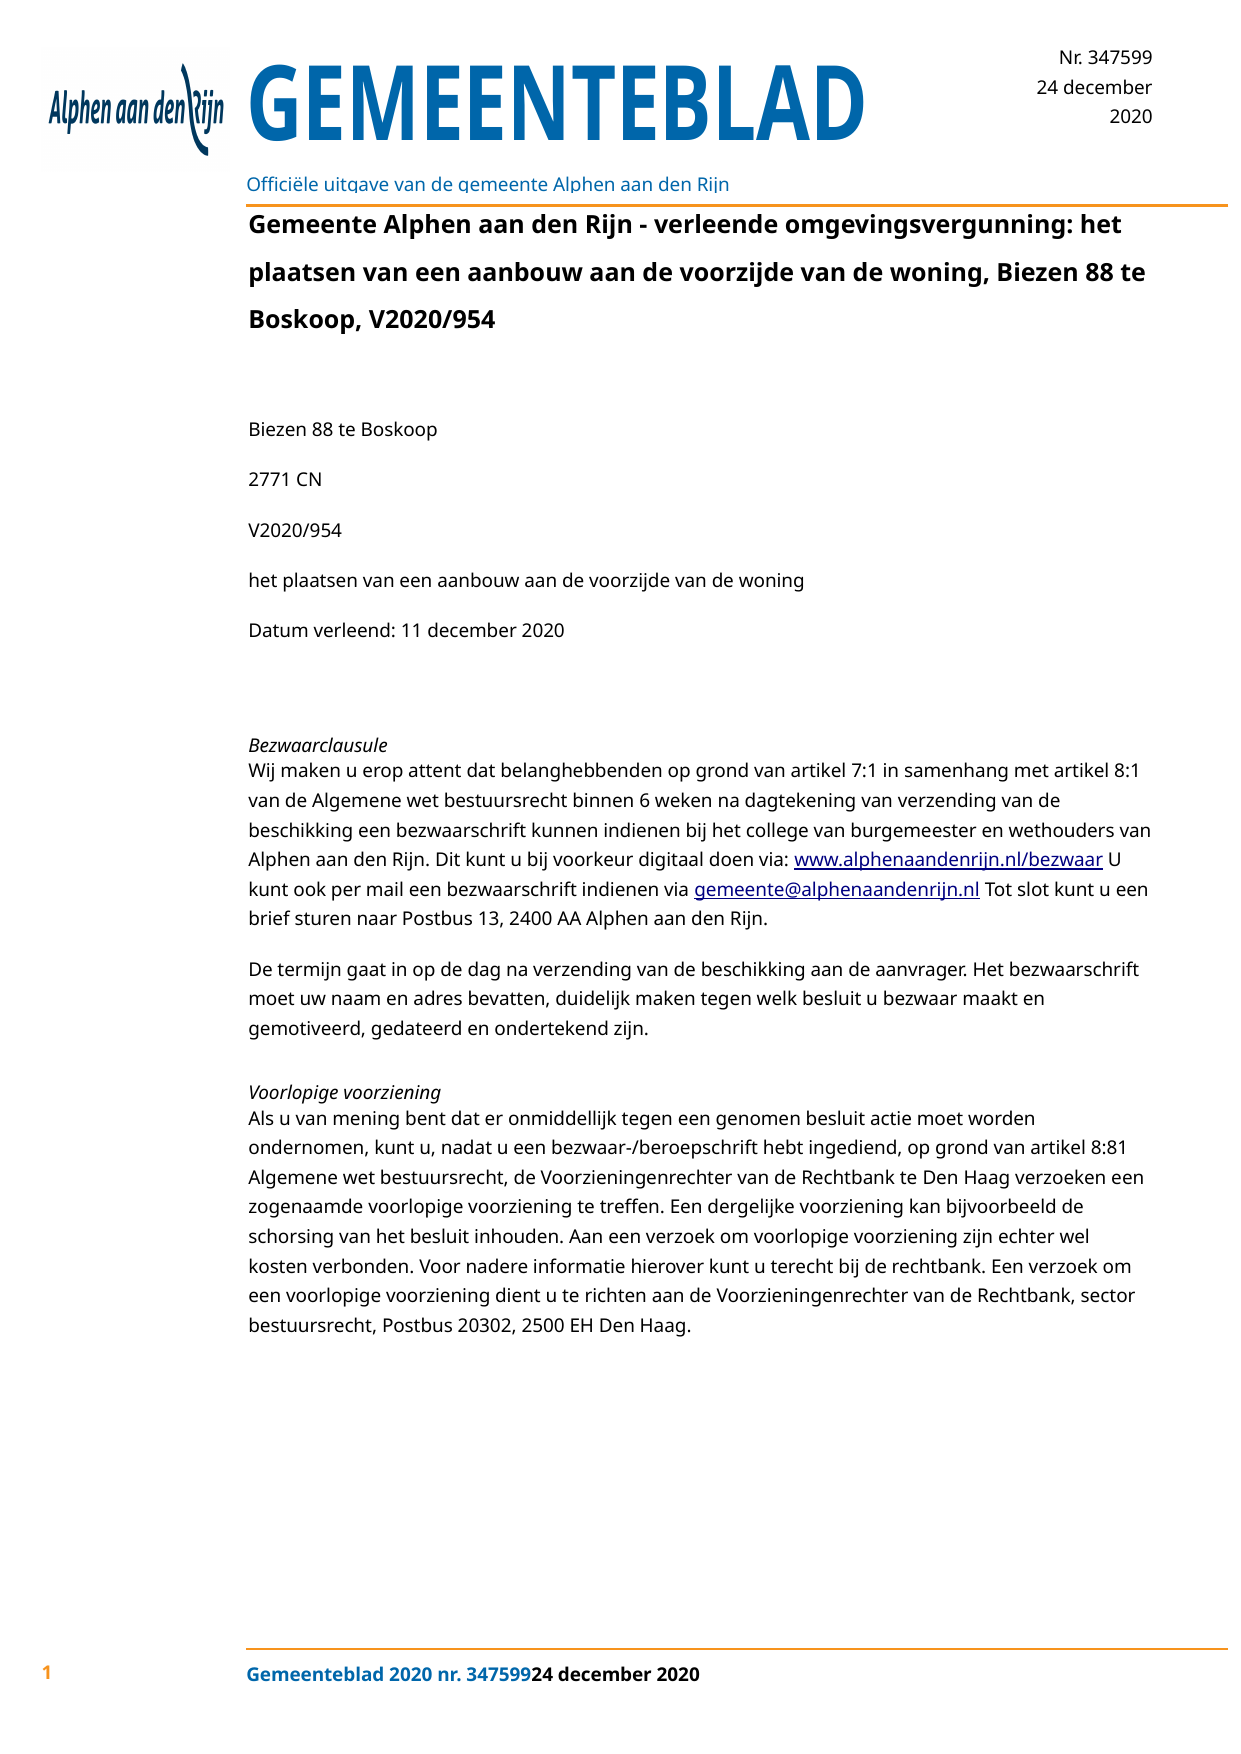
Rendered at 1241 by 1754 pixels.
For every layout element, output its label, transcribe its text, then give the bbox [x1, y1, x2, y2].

text Gemeente Alphen aan den Rijn - verleende omgevingsvergunning: het plaatsen van een aanbouw aan de voorzijde van de woning, Biezen 88 te Boskoop, V2020/954 [248, 207, 1152, 336]
text Datum verleend: 11 december 2020 [248, 618, 1152, 643]
text Voorlopige voorziening [248, 1079, 1152, 1105]
text Biezen 88 te Boskoop [248, 416, 1152, 442]
picture [41, 47, 231, 172]
text Als u van mening bent dat er onmiddellijk tegen een genomen besluit actie moet worden ondernomen, kunt u, nadat u een bezwaar-/beroepschrift hebt ingediend, op grond van artikel 8:81 Algemene wet bestuursrecht, de Voorzieningenrechter van de Rechtbank te Den Haag verzoeken een zogenaamde voorlopige voorziening te treffen. Een dergelijke voorziening kan bijvoorbeeld de schorsing van het besluit inhouden. Aan een verzoek om voorlopige voorziening zijn echter wel kosten verbonden. Voor nadere informatie hierover kunt u terecht bij de rechtbank. Een verzoek om een voorlopige voorziening dient u te richten aan de Voorzieningenrechter van de Rechtbank, sector bestuursrecht, Postbus 20302, 2500 EH Den Haag. [248, 1105, 1152, 1338]
text Wij maken u erop attent dat belanghebbenden op grond van artikel 7:1 in samenhang met artikel 8:1 van de Algemene wet bestuursrecht binnen 6 weken na dagtekening van verzending van de beschikking een bezwaarschrift kunnen indienen bij het college van burgemeester en wethouders van Alphen aan den Rijn. Dit kunt u bij voorkeur digitaal doen via: www.alphenaandenrijn.nl/bezwaar U kunt ook per mail een bezwaarschrift indienen via gemeente@alphenaandenrijn.nl Tot slot kunt u een brief sturen naar Postbus 13, 2400 AA Alphen aan den Rijn. [248, 758, 1152, 931]
text het plaatsen van een aanbouw aan de voorzijde van de woning [248, 567, 1152, 593]
text 2771 CN [248, 466, 1152, 492]
text Bezwaarclausule [248, 732, 1152, 758]
text V2020/954 [248, 517, 1152, 542]
text De termijn gaat in op de dag na verzending van de beschikking aan de aanvrager. Het bezwaarschrift moet uw naam en adres bevatten, duidelijk maken tegen welk besluit u bezwaar maakt en gemotiveerd, gedateerd en ondertekend zijn. [248, 956, 1152, 1041]
